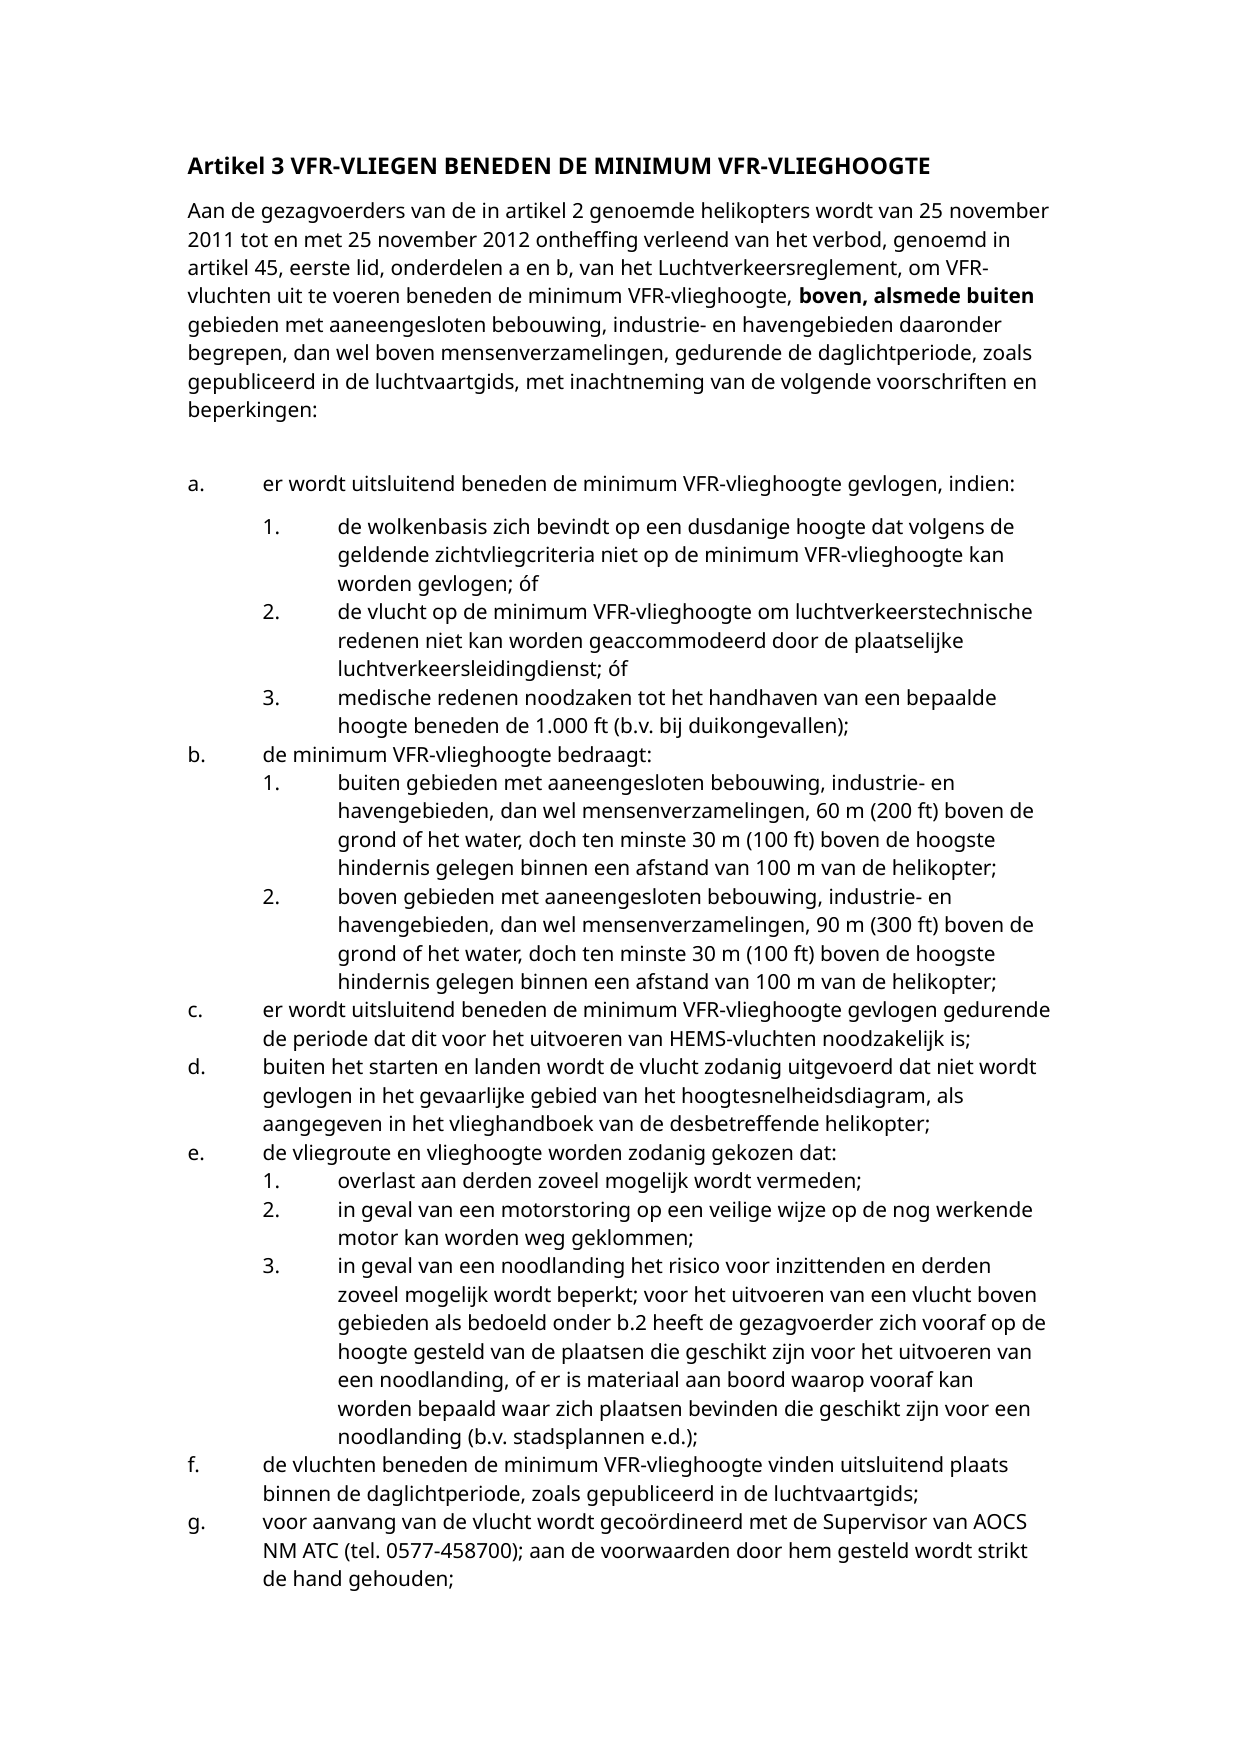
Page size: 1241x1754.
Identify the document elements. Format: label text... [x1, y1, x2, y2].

list er wordt uitsluitend beneden de minimum VFR-vlieghoogte gevlogen, indien: [187, 469, 1053, 497]
list de vlucht op de minimum VFR-vlieghoogte om luchtverkeerstechnische redenen niet kan worden geaccommodeerd door de plaatselijke luchtverkeersleidingdienst; óf [262, 597, 1053, 683]
list buiten het starten en landen wordt de vlucht zodanig uitgevoerd dat niet wordt gevlogen in het gevaarlijke gebied van het hoogtesnelheidsdiagram, als aangegeven in het vlieghandboek van de desbetreffende helikopter; [187, 1052, 1053, 1138]
subtitle Artikel 3 VFR-VLIEGEN BENEDEN DE MINIMUM VFR-VLIEGHOOGTE [187, 150, 1053, 181]
list boven gebieden met aaneengesloten bebouwing, industrie- en havengebieden, dan wel mensenverzamelingen, 90 m (300 ft) boven de grond of het water, doch ten minste 30 m (100 ft) boven de hoogste hindernis gelegen binnen een afstand van 100 m van de helikopter; [262, 882, 1053, 996]
list in geval van een motorstoring op een veilige wijze op de nog werkende motor kan worden weg geklommen; [262, 1195, 1053, 1252]
list voor aanvang van de vlucht wordt gecoördineerd met de Supervisor van AOCS NM ATC (tel. 0577-458700); aan de voorwaarden door hem gesteld wordt strikt de hand gehouden; [187, 1507, 1053, 1593]
list de vluchten beneden de minimum VFR-vlieghoogte vinden uitsluitend plaats binnen de daglichtperiode, zoals gepubliceerd in de luchtvaartgids; [187, 1451, 1053, 1507]
list de vliegroute en vlieghoogte worden zodanig gekozen dat: [187, 1138, 1053, 1166]
text Aan de gezagvoerders van de in artikel 2 genoemde helikopters wordt van 25 november 2011 tot en met 25 november 2012 ontheffing verleend van het verbod, genoemd in artikel 45, eerste lid, onderdelen a en b, van het Luchtverkeersreglement, om VFR-vluchten uit te voeren beneden de minimum VFR-vlieghoogte, boven, alsmede buiten gebieden met aaneengesloten bebouwing, industrie- en havengebieden daaronder begrepen, dan wel boven mensenverzamelingen, gedurende de daglichtperiode, zoals gepubliceerd in de luchtvaartgids, met inachtneming van de volgende voorschriften en beperkingen: [187, 196, 1053, 424]
list in geval van een noodlanding het risico voor inzittenden en derden zoveel mogelijk wordt beperkt; voor het uitvoeren van een vlucht boven gebieden als bedoeld onder b.2 heeft de gezagvoerder zich vooraf op de hoogte gesteld van de plaatsen die geschikt zijn voor het uitvoeren van een noodlanding, of er is materiaal aan boord waarop vooraf kan worden bepaald waar zich plaatsen bevinden die geschikt zijn voor een noodlanding (b.v. stadsplannen e.d.); [262, 1252, 1053, 1451]
list medische redenen noodzaken tot het handhaven van een bepaalde hoogte beneden de 1.000 ft (b.v. bij duikongevallen); [262, 683, 1053, 740]
list buiten gebieden met aaneengesloten bebouwing, industrie- en havengebieden, dan wel mensenverzamelingen, 60 m (200 ft) boven de grond of het water, doch ten minste 30 m (100 ft) boven de hoogste hindernis gelegen binnen een afstand van 100 m van de helikopter; [262, 768, 1053, 882]
list de wolkenbasis zich bevindt op een dusdanige hoogte dat volgens de geldende zichtvliegcriteria niet op de minimum VFR-vlieghoogte kan worden gevlogen; óf [262, 512, 1053, 597]
list overlast aan derden zoveel mogelijk wordt vermeden; [262, 1166, 1053, 1195]
list de minimum VFR-vlieghoogte bedraagt: [187, 740, 1053, 768]
list er wordt uitsluitend beneden de minimum VFR-vlieghoogte gevlogen gedurende de periode dat dit voor het uitvoeren van HEMS-vluchten noodzakelijk is; [187, 996, 1053, 1052]
